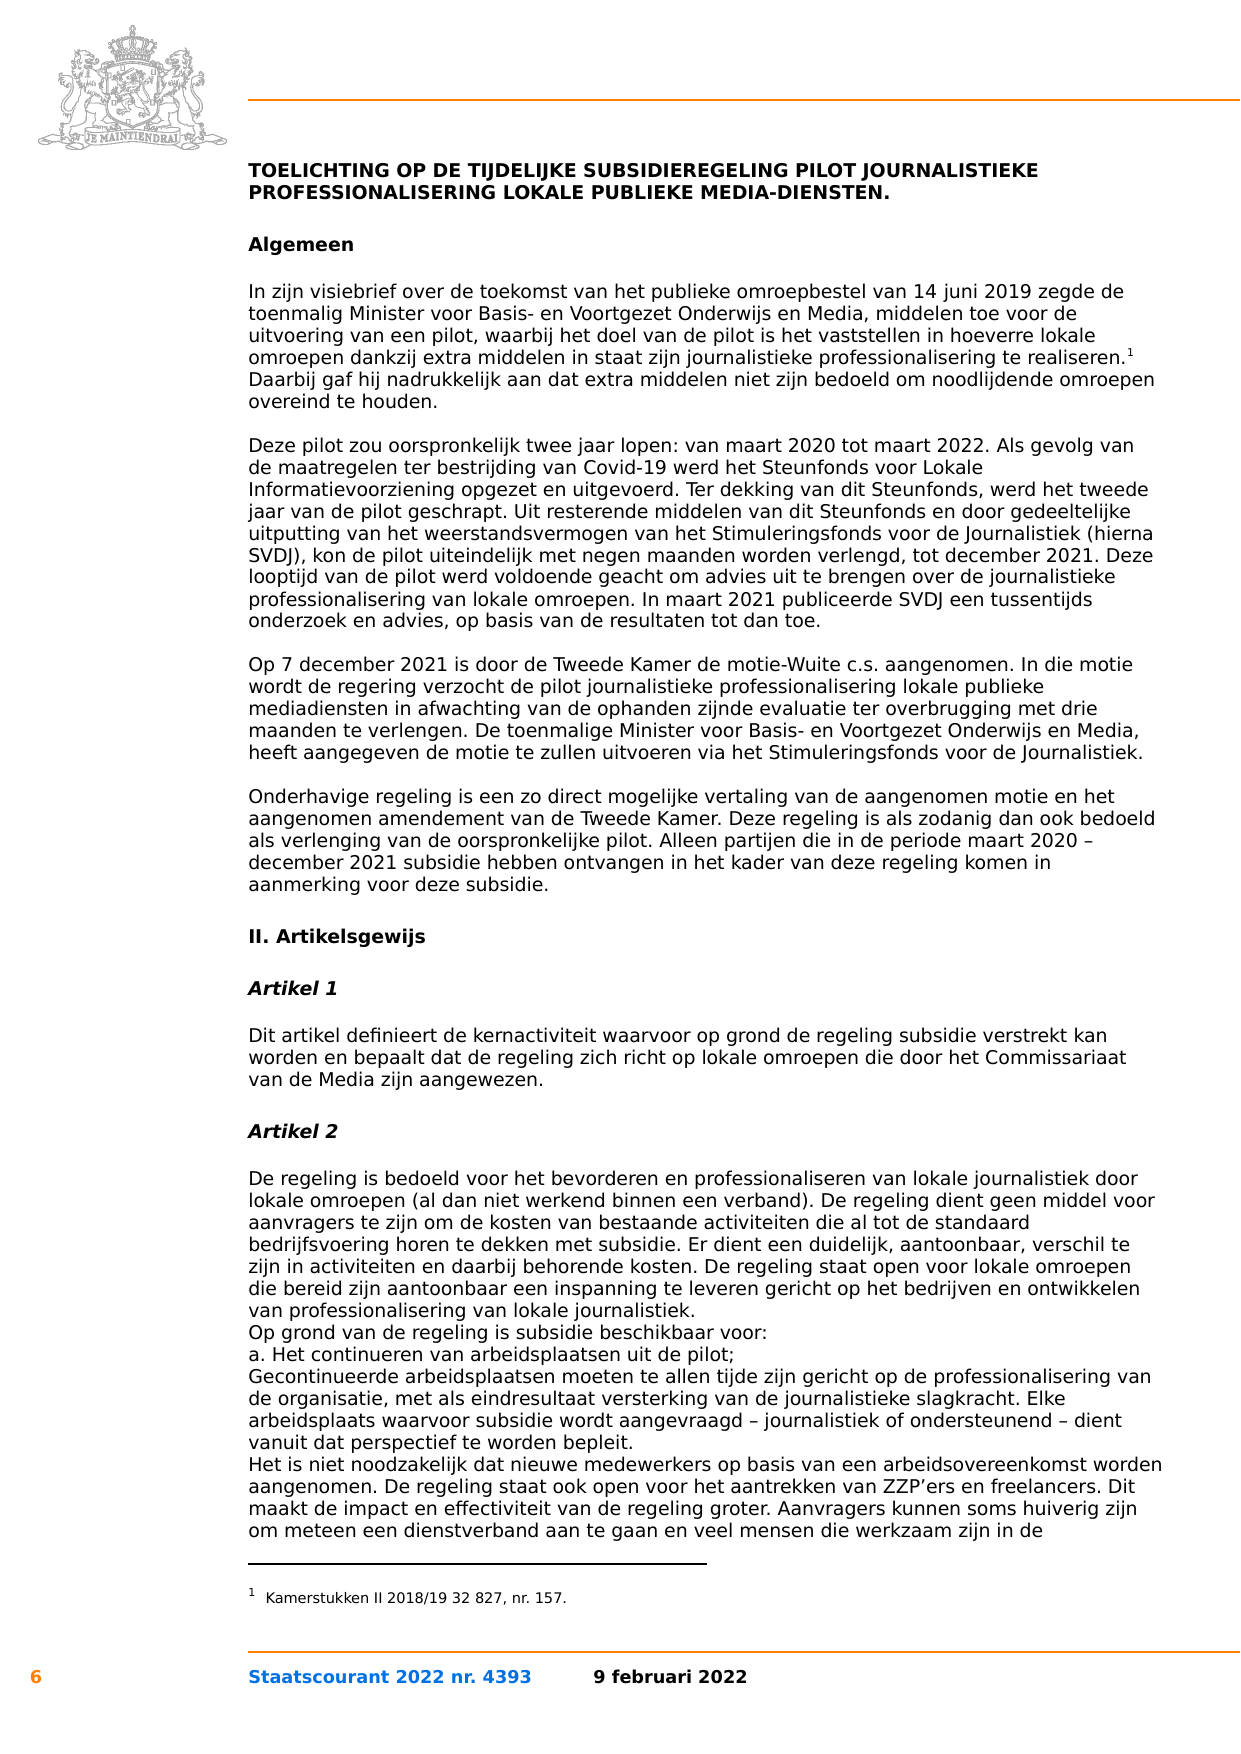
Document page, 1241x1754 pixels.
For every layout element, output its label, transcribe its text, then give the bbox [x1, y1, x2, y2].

subtitle II. Artikelsgewijs [248, 926, 1163, 948]
subtitle TOELICHTING OP DE TIJDELIJKE SUBSIDIEREGELING PILOT JOURNALISTIEKE PROFESSIONALISERING LOKALE PUBLIEKE MEDIA-DIENSTEN. [248, 160, 1163, 204]
subtitle Artikel 2 [248, 1121, 1163, 1143]
text Het is niet noodzakelijk dat nieuwe medewerkers op basis van een arbeidsovereenkomst worden aangenomen. De regeling staat ook open voor het aantrekken van ZZP’ers en freelancers. Dit maakt de impact en effectiviteit van de regeling groter. Aanvragers kunnen soms huiverig zijn om meteen een dienstverband aan te gaan en veel mensen die werkzaam zijn in de [248, 1453, 1163, 1541]
text Op grond van de regeling is subsidie beschikbaar voor: [248, 1322, 1163, 1344]
text De regeling is bedoeld voor het bevorderen en professionaliseren van lokale journalistiek door lokale omroepen (al dan niet werkend binnen een verband). De regeling dient geen middel voor aanvragers te zijn om de kosten van bestaande activiteiten die al tot de standaard bedrijfsvoering horen te dekken met subsidie. Er dient een duidelijk, aantoonbaar, verschil te zijn in activiteiten en daarbij behorende kosten. De regeling staat open voor lokale omroepen die bereid zijn aantoonbaar een inspanning te leveren gericht op het bedrijven en ontwikkelen van professionalisering van lokale journalistiek. [248, 1168, 1163, 1322]
picture [38, 25, 227, 150]
text Op 7 december 2021 is door de Tweede Kamer de motie-Wuite c.s. aangenomen. In die motie wordt de regering verzocht de pilot journalistieke professionalisering lokale publieke mediadiensten in afwachting van de ophanden zijnde evaluatie ter overbrugging met drie maanden te verlengen. De toenmalige Minister voor Basis- en Voortgezet Onderwijs en Media, heeft aangegeven de motie te zullen uitvoeren via het Stimuleringsfonds voor de Journalistiek. [248, 654, 1163, 764]
text Dit artikel definieert de kernactiviteit waarvoor op grond de regeling subsidie verstrekt kan worden en bepaalt dat de regeling zich richt op lokale omroepen die door het Commissariaat van de Media zijn aangewezen. [248, 1025, 1163, 1091]
subtitle Artikel 1 [248, 978, 1163, 1000]
subtitle Algemeen [248, 234, 1163, 256]
text In zijn visiebrief over de toekomst van het publieke omroepbestel van 14 juni 2019 zegde de toenmalig Minister voor Basis- en Voortgezet Onderwijs en Media, middelen toe voor de uitvoering van een pilot, waarbij het doel van de pilot is het vaststellen in hoeverre lokale omroepen dankzij extra middelen in staat zijn journalistieke professionalisering te realiseren. Daarbij gaf hij nadrukkelijk aan dat extra middelen niet zijn bedoeld om noodlijdende omroepen overeind te houden. [248, 281, 1163, 413]
text a. Het continueren van arbeidsplaatsen uit de pilot; [248, 1344, 1163, 1366]
text Deze pilot zou oorspronkelijk twee jaar lopen: van maart 2020 tot maart 2022. Als gevolg van de maatregelen ter bestrijding van Covid-19 werd het Steunfonds voor Lokale Informatievoorziening opgezet en uitgevoerd. Ter dekking van dit Steunfonds, werd het tweede jaar van de pilot geschrapt. Uit resterende middelen van dit Steunfonds en door gedeeltelijke uitputting van het weerstandsvermogen van het Stimuleringsfonds voor de Journalistiek (hierna SVDJ), kon de pilot uiteindelijk met negen maanden worden verlengd, tot december 2021. Deze looptijd van de pilot werd voldoende geacht om advies uit te brengen over de journalistieke professionalisering van lokale omroepen. In maart 2021 publiceerde SVDJ een tussentijds onderzoek en advies, op basis van de resultaten tot dan toe. [248, 434, 1163, 632]
text Kamerstukken II 2018/19 32 827, nr. 157. [248, 1586, 1163, 1608]
text Gecontinueerde arbeidsplaatsen moeten te allen tijde zijn gericht op de professionalisering van de organisatie, met als eindresultaat versterking van de journalistieke slagkracht. Elke arbeidsplaats waarvoor subsidie wordt aangevraagd – journalistiek of ondersteunend – dient vanuit dat perspectief te worden bepleit. [248, 1366, 1163, 1453]
text Onderhavige regeling is een zo direct mogelijke vertaling van de aangenomen motie en het aangenomen amendement van de Tweede Kamer. Deze regeling is als zodanig dan ook bedoeld als verlenging van de oorspronkelijke pilot. Alleen partijen die in de periode maart 2020 – december 2021 subsidie hebben ontvangen in het kader van deze regeling komen in aanmerking voor deze subsidie. [248, 786, 1163, 896]
